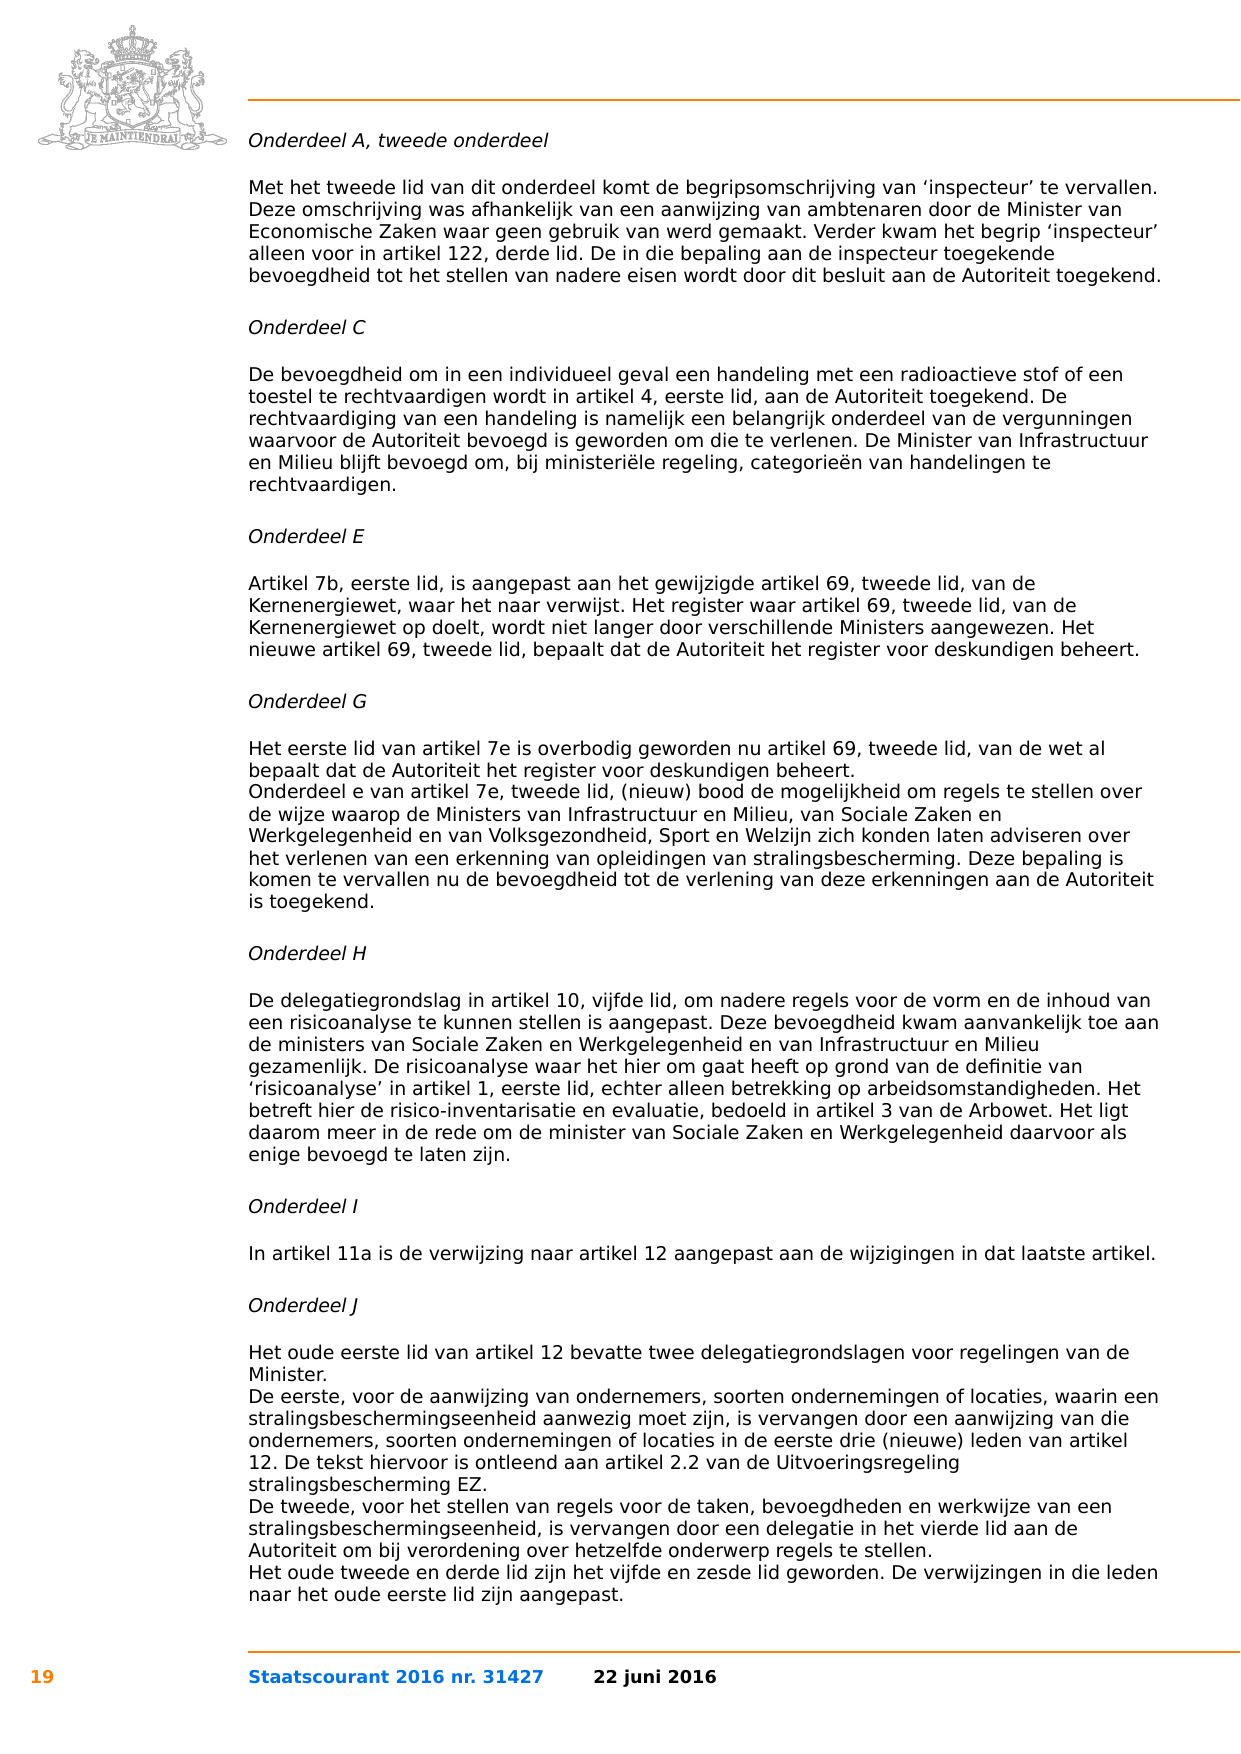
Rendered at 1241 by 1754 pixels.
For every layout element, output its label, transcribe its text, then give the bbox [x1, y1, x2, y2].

text De tweede, voor het stellen van regels voor de taken, bevoegdheden en werkwijze van een stralingsbeschermingseenheid, is vervangen door een delegatie in het vierde lid aan de Autoriteit om bij verordening over hetzelfde onderwerp regels te stellen. [248, 1496, 1163, 1562]
subtitle Onderdeel G [248, 691, 1163, 712]
picture [38, 25, 227, 150]
subtitle Onderdeel E [248, 526, 1163, 548]
subtitle Onderdeel A, tweede onderdeel [248, 130, 1163, 152]
text Het oude eerste lid van artikel 12 bevatte twee delegatiegrondslagen voor regelingen van de Minister. [248, 1342, 1163, 1386]
subtitle Onderdeel C [248, 317, 1163, 339]
text De eerste, voor de aanwijzing van ondernemers, soorten ondernemingen of locaties, waarin een stralingsbeschermingseenheid aanwezig moet zijn, is vervangen door een aanwijzing van die ondernemers, soorten ondernemingen of locaties in de eerste drie (nieuwe) leden van artikel 12. De tekst hiervoor is ontleend aan artikel 2.2 van de Uitvoeringsregeling stralingsbescherming EZ. [248, 1386, 1163, 1496]
subtitle Onderdeel H [248, 943, 1163, 965]
text Met het tweede lid van dit onderdeel komt de begripsomschrijving van ‘inspecteur’ te vervallen. Deze omschrijving was afhankelijk van een aanwijzing van ambtenaren door de Minister van Economische Zaken waar geen gebruik van werd gemaakt. Verder kwam het begrip ‘inspecteur’ alleen voor in artikel 122, derde lid. De in die bepaling aan de inspecteur toegekende bevoegdheid tot het stellen van nadere eisen wordt door dit besluit aan de Autoriteit toegekend. [248, 177, 1163, 287]
text Het oude tweede en derde lid zijn het vijfde en zesde lid geworden. De verwijzingen in die leden naar het oude eerste lid zijn aangepast. [248, 1562, 1163, 1606]
subtitle Onderdeel J [248, 1295, 1163, 1317]
text De bevoegdheid om in een individueel geval een handeling met een radioactieve stof of een toestel te rechtvaardigen wordt in artikel 4, eerste lid, aan de Autoriteit toegekend. De rechtvaardiging van een handeling is namelijk een belangrijk onderdeel van de vergunningen waarvoor de Autoriteit bevoegd is geworden om die te verlenen. De Minister van Infrastructuur en Milieu blijft bevoegd om, bij ministeriële regeling, categorieën van handelingen te rechtvaardigen. [248, 364, 1163, 496]
subtitle Onderdeel I [248, 1196, 1163, 1218]
text De delegatiegrondslag in artikel 10, vijfde lid, om nadere regels voor de vorm en de inhoud van een risicoanalyse te kunnen stellen is aangepast. Deze bevoegdheid kwam aanvankelijk toe aan de ministers van Sociale Zaken en Werkgelegenheid en van Infrastructuur en Milieu gezamenlijk. De risicoanalyse waar het hier om gaat heeft op grond van de definitie van ‘risicoanalyse’ in artikel 1, eerste lid, echter alleen betrekking op arbeidsomstandigheden. Het betreft hier de risico-inventarisatie en evaluatie, bedoeld in artikel 3 van de Arbowet. Het ligt daarom meer in de rede om de minister van Sociale Zaken en Werkgelegenheid daarvoor als enige bevoegd te laten zijn. [248, 990, 1163, 1166]
text In artikel 11a is de verwijzing naar artikel 12 aangepast aan de wijzigingen in dat laatste artikel. [248, 1243, 1163, 1265]
text Artikel 7b, eerste lid, is aangepast aan het gewijzigde artikel 69, tweede lid, van de Kernenergiewet, waar het naar verwijst. Het register waar artikel 69, tweede lid, van de Kernenergiewet op doelt, wordt niet langer door verschillende Ministers aangewezen. Het nieuwe artikel 69, tweede lid, bepaalt dat de Autoriteit het register voor deskundigen beheert. [248, 573, 1163, 661]
text Het eerste lid van artikel 7e is overbodig geworden nu artikel 69, tweede lid, van de wet al bepaalt dat de Autoriteit het register voor deskundigen beheert. [248, 737, 1163, 781]
text Onderdeel e van artikel 7e, tweede lid, (nieuw) bood de mogelijkheid om regels te stellen over de wijze waarop de Ministers van Infrastructuur en Milieu, van Sociale Zaken en Werkgelegenheid en van Volksgezondheid, Sport en Welzijn zich konden laten adviseren over het verlenen van een erkenning van opleidingen van stralingsbescherming. Deze bepaling is komen te vervallen nu de bevoegdheid tot de verlening van deze erkenningen aan de Autoriteit is toegekend. [248, 781, 1163, 913]
